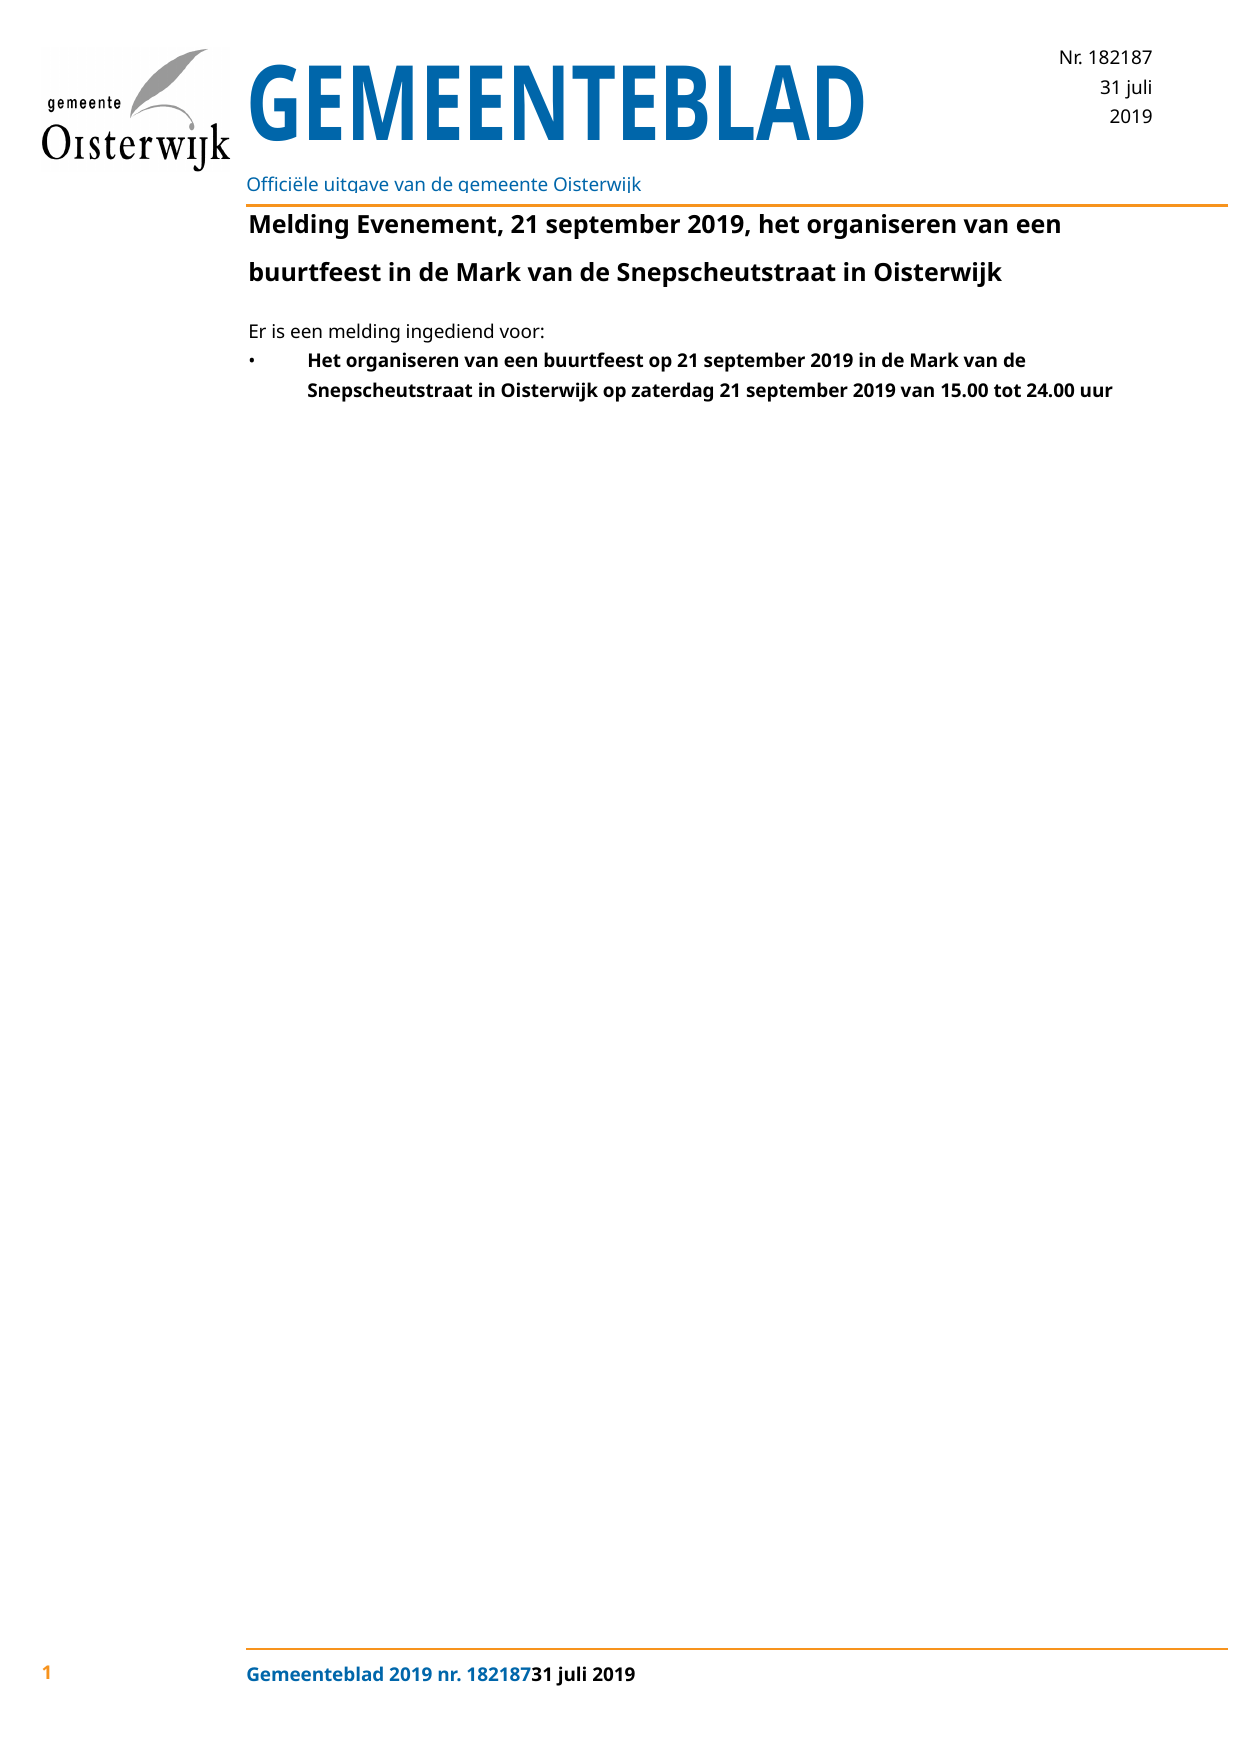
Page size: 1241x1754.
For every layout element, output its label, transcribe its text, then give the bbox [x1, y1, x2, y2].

text Melding Evenement, 21 september 2019, het organiseren van een buurtfeest in de Mark van de Snepscheutstraat in Oisterwijk [248, 207, 1152, 288]
text Er is een melding ingediend voor: [248, 318, 1152, 344]
picture [41, 47, 231, 172]
list Het organiseren van een buurtfeest op 21 september 2019 in de Mark van de Snepscheutstraat in Oisterwijk op zaterdag 21 september 2019 van 15.00 tot 24.00 uur [248, 347, 1152, 403]
